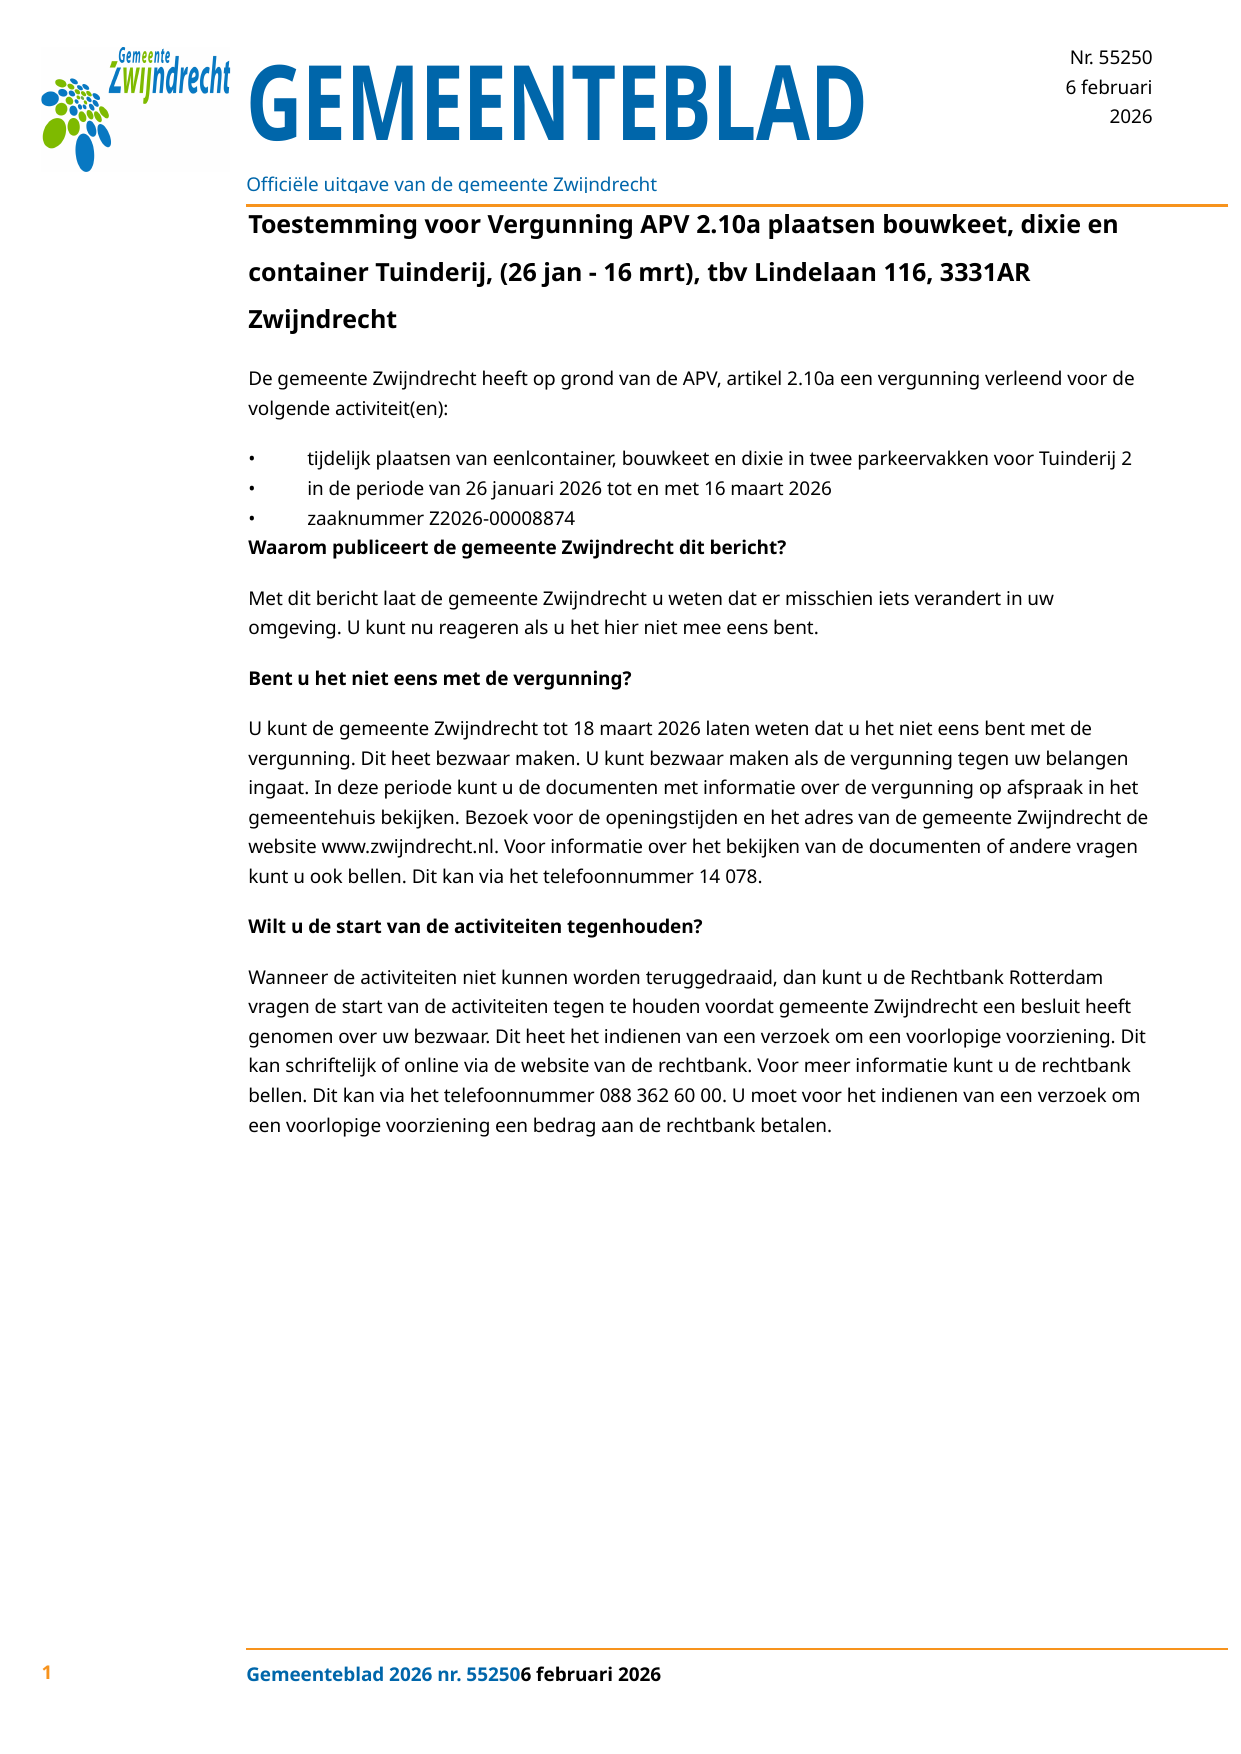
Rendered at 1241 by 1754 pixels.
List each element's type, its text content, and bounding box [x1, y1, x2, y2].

text Bent u het niet eens met de vergunning? [248, 665, 1152, 690]
picture [41, 47, 231, 172]
text Met dit bericht laat de gemeente Zwijndrecht u weten dat er misschien iets verandert in uw omgeving. U kunt nu reageren als u het hier niet mee eens bent. [248, 585, 1152, 640]
text Waarom publiceert de gemeente Zwijndrecht dit bericht? [248, 534, 1152, 560]
text U kunt de gemeente Zwijndrecht tot 18 maart 2026 laten weten dat u het niet eens bent met de vergunning. Dit heet bezwaar maken. U kunt bezwaar maken als de vergunning tegen uw belangen ingaat. In deze periode kunt u de documenten met informatie over de vergunning op afspraak in het gemeentehuis bekijken. Bezoek voor de openingstijden en het adres van de gemeente Zwijndrecht de website www.zwijndrecht.nl. Voor informatie over het bekijken van de documenten of andere vragen kunt u ook bellen. Dit kan via het telefoonnummer 14 078. [248, 715, 1152, 889]
list tijdelijk plaatsen van eenlcontainer, bouwkeet en dixie in twee parkeervakken voor Tuinderij 2 [248, 446, 1152, 471]
text Wilt u de start van de activiteiten tegenhouden? [248, 913, 1152, 939]
text Toestemming voor Vergunning APV 2.10a plaatsen bouwkeet, dixie en container Tuinderij, (26 jan - 16 mrt), tbv Lindelaan 116, 3331AR Zwijndrecht [248, 207, 1152, 336]
list in de periode van 26 januari 2026 tot en met 16 maart 2026 [248, 475, 1152, 501]
text Wanneer de activiteiten niet kunnen worden teruggedraaid, dan kunt u de Rechtbank Rotterdam vragen de start van de activiteiten tegen te houden voordat gemeente Zwijndrecht een besluit heeft genomen over uw bezwaar. Dit heet het indienen van een verzoek om een voorlopige voorziening. Dit kan schriftelijk of online via de website van de rechtbank. Voor meer informatie kunt u de rechtbank bellen. Dit kan via het telefoonnummer 088 362 60 00. U moet voor het indienen van een verzoek om een voorlopige voorziening een bedrag aan de rechtbank betalen. [248, 964, 1152, 1137]
text De gemeente Zwijndrecht heeft op grond van de APV, artikel 2.10a een vergunning verleend voor de volgende activiteit(en): [248, 366, 1152, 421]
list zaaknummer Z2026-00008874 [248, 505, 1152, 530]
